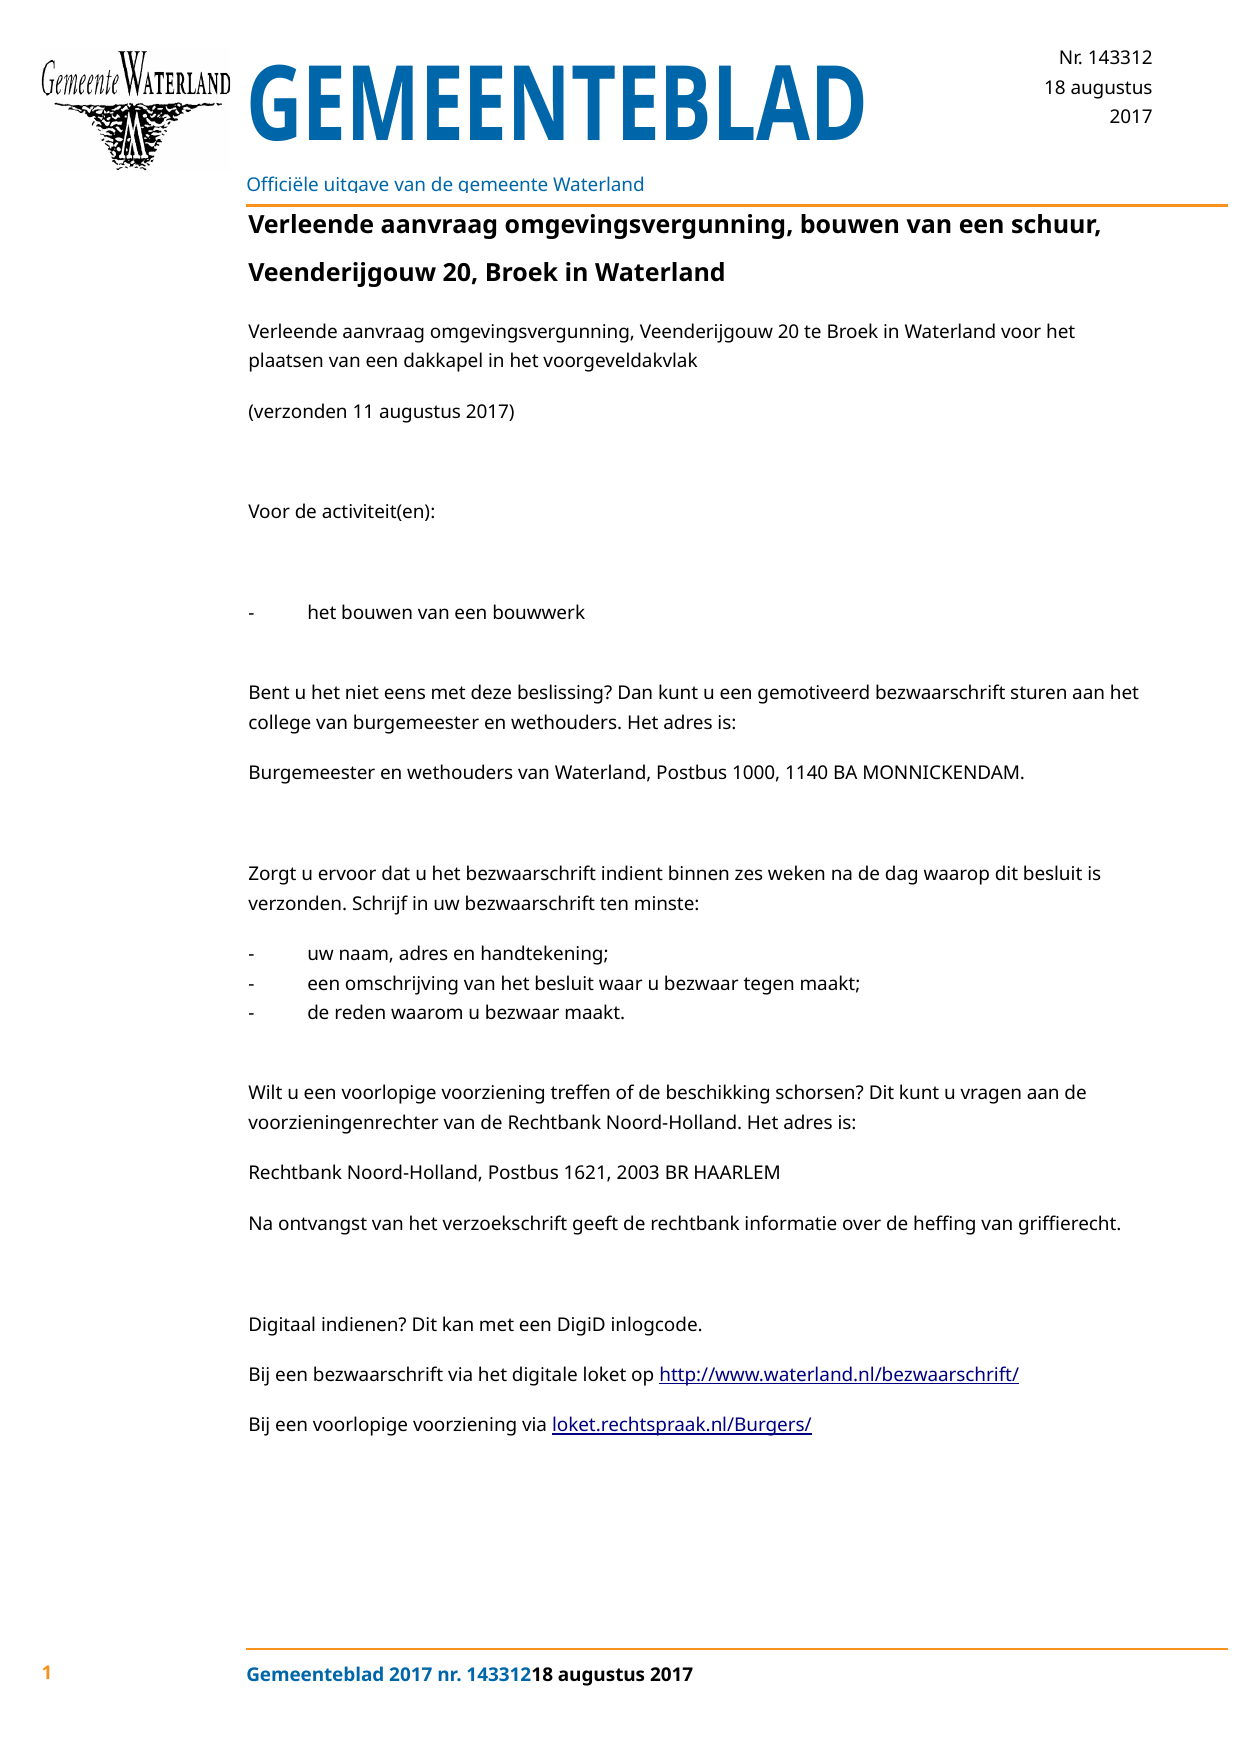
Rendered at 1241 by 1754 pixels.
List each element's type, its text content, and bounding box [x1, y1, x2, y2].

text Digitaal indienen? Dit kan met een DigiD inlogcode. [248, 1311, 1152, 1337]
text Wilt u een voorlopige voorziening treffen of de beschikking schorsen? Dit kunt u vragen aan de voorzieningenrechter van de Rechtbank Noord-Holland. Het adres is: [248, 1079, 1152, 1135]
text Voor de activiteit(en): [248, 499, 1152, 524]
list het bouwen van een bouwwerk [248, 599, 1152, 625]
text Rechtbank Noord-Holland, Postbus 1621, 2003 BR HAARLEM [248, 1159, 1152, 1185]
text Bent u het niet eens met deze beslissing? Dan kunt u een gemotiveerd bezwaarschrift sturen aan het college van burgemeester en wethouders. Het adres is: [248, 679, 1152, 735]
picture [41, 47, 231, 172]
list de reden waarom u bezwaar maakt. [248, 999, 1152, 1025]
text Bij een bezwaarschrift via het digitale loket op http://www.waterland.nl/bezwaarschrift/ [248, 1361, 1152, 1387]
text Bij een voorlopige voorziening via loket.rechtspraak.nl/Burgers/ [248, 1412, 1152, 1437]
text Verleende aanvraag omgevingsvergunning, Veenderijgouw 20 te Broek in Waterland voor het plaatsen van een dakkapel in het voorgeveldakvlak [248, 318, 1152, 373]
text Na ontvangst van het verzoekschrift geeft de rechtbank informatie over de heffing van griffierecht. [248, 1210, 1152, 1236]
text Verleende aanvraag omgevingsvergunning, bouwen van een schuur, Veenderijgouw 20, Broek in Waterland [248, 207, 1152, 288]
text (verzonden 11 augustus 2017) [248, 398, 1152, 424]
list uw naam, adres en handtekening; [248, 940, 1152, 966]
text Burgemeester en wethouders van Waterland, Postbus 1000, 1140 BA MONNICKENDAM. [248, 759, 1152, 785]
list een omschrijving van het besluit waar u bezwaar tegen maakt; [248, 970, 1152, 996]
text Zorgt u ervoor dat u het bezwaarschrift indient binnen zes weken na de dag waarop dit besluit is verzonden. Schrijf in uw bezwaarschrift ten minste: [248, 860, 1152, 916]
